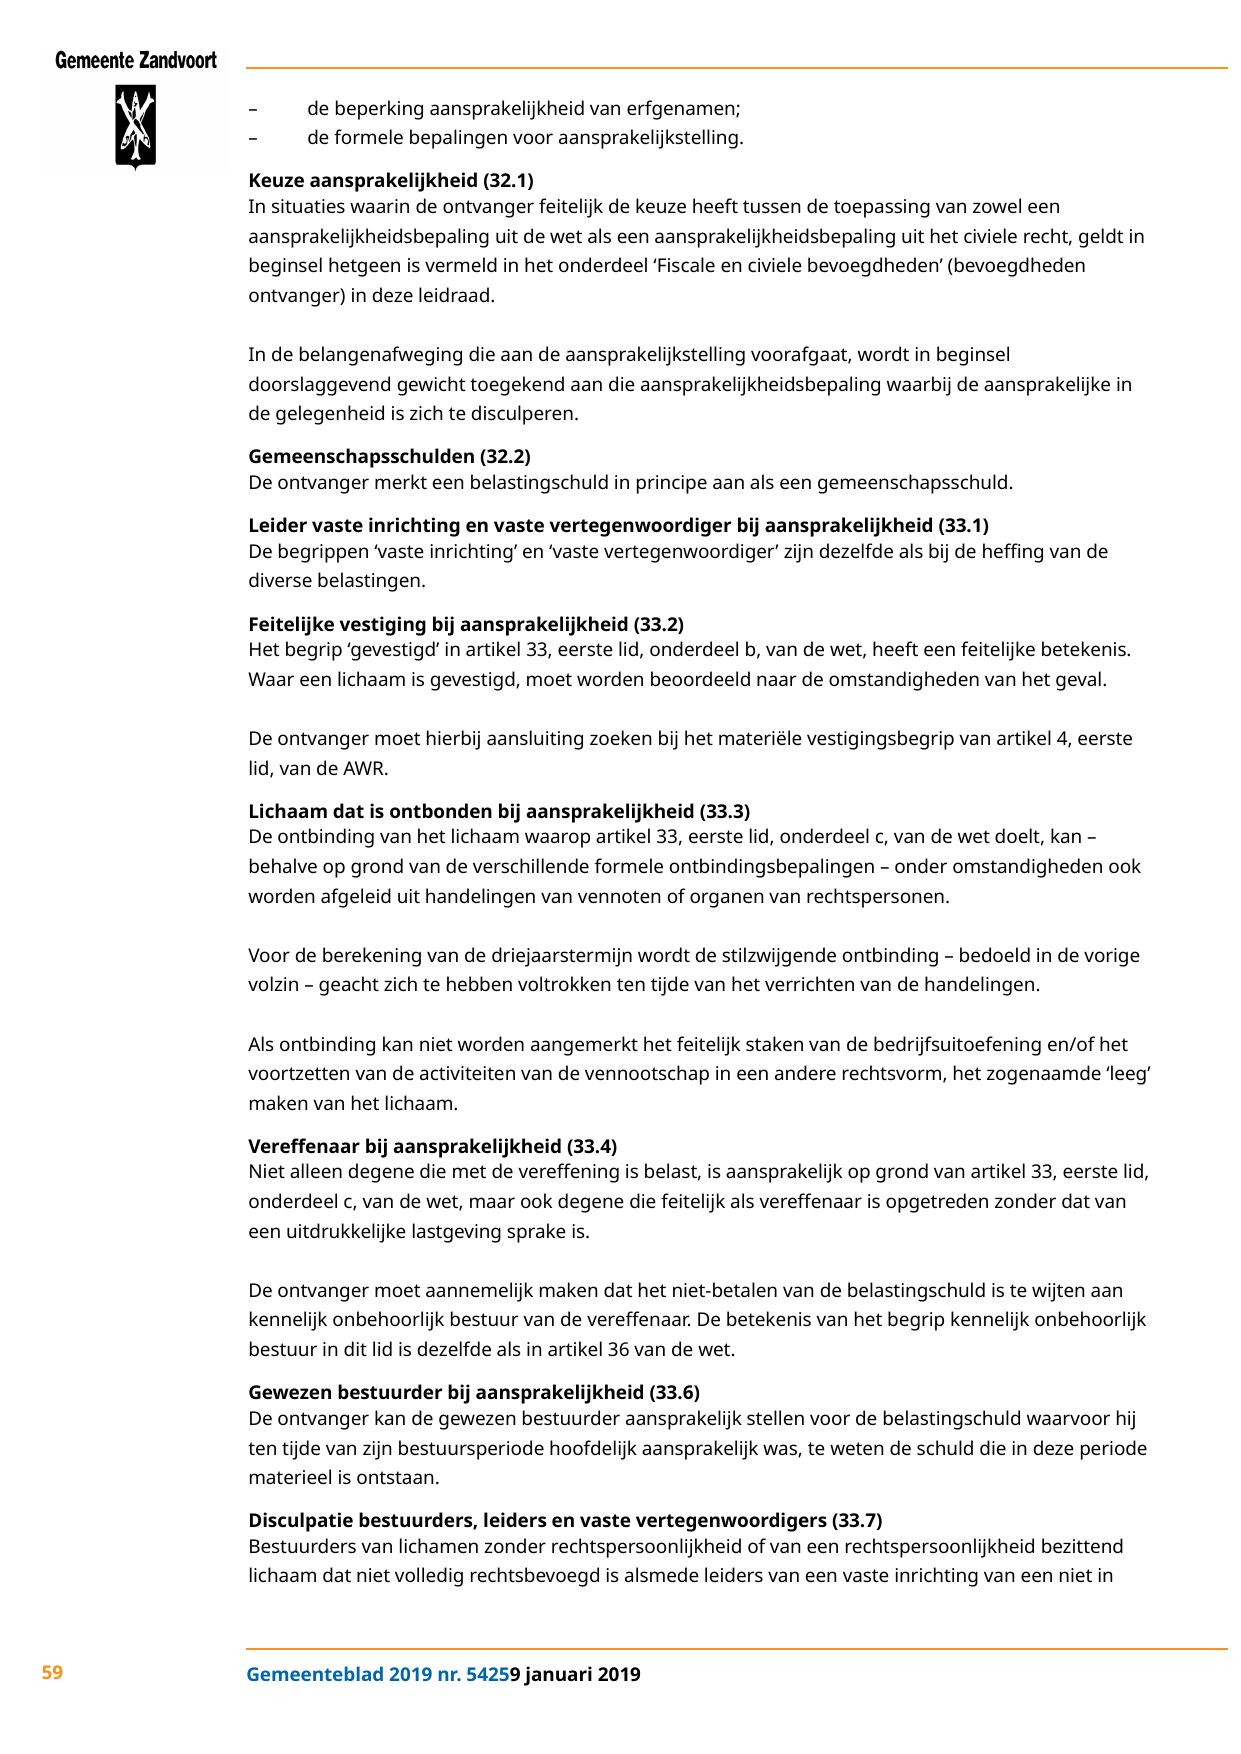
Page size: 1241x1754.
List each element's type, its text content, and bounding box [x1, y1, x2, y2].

text In de belangenafweging die aan de aansprakelijkstelling voorafgaat, wordt in beginsel doorslaggevend gewicht toegekend aan die aansprakelijkheidsbepaling waarbij de aansprakelijke in de gelegenheid is zich te disculperen. [248, 341, 1152, 426]
text De ontvanger moet hierbij aansluiting zoeken bij het materiële vestigingsbegrip van artikel 4, eerste lid, van de AWR. [248, 725, 1152, 781]
text De ontvanger kan de gewezen bestuurder aansprakelijk stellen voor de belastingschuld waarvoor hij ten tijde van zijn bestuursperiode hoofdelijk aansprakelijk was, te weten de schuld die in deze periode materieel is ontstaan. [248, 1405, 1152, 1490]
text In situaties waarin de ontvanger feitelijk de keuze heeft tussen de toepassing van zowel een aansprakelijkheidsbepaling uit de wet als een aansprakelijkheidsbepaling uit het civiele recht, geldt in beginsel hetgeen is vermeld in het onderdeel ‘Fiscale en civiele bevoegdheden’ (bevoegdheden ontvanger) in deze leidraad. [248, 193, 1152, 308]
text Bestuurders van lichamen zonder rechtspersoonlijkheid of van een rechtspersoonlijkheid bezittend lichaam dat niet volledig rechtsbevoegd is alsmede leiders van een vaste inrichting van een niet in [248, 1533, 1152, 1588]
text Keuze aansprakelijkheid (32.1) [248, 167, 1152, 193]
picture [41, 47, 231, 172]
list de beperking aansprakelijkheid van erfgenamen; [248, 95, 1152, 121]
text De ontvanger moet aannemelijk maken dat het niet-betalen van de belastingschuld is te wijten aan kennelijk onbehoorlijk bestuur van de vereffenaar. De betekenis van het begrip kennelijk onbehoorlijk bestuur in dit lid is dezelfde als in artikel 36 van de wet. [248, 1277, 1152, 1362]
text Vereffenaar bij aansprakelijkheid (33.4) [248, 1133, 1152, 1159]
text Het begrip ‘gevestigd’ in artikel 33, eerste lid, onderdeel b, van de wet, heeft een feitelijke betekenis. Waar een lichaam is gevestigd, moet worden beoordeeld naar de omstandigheden van het geval. [248, 636, 1152, 692]
text Leider vaste inrichting en vaste vertegenwoordiger bij aansprakelijkheid (33.1) [248, 512, 1152, 538]
text Feitelijke vestiging bij aansprakelijkheid (33.2) [248, 611, 1152, 636]
text Gewezen bestuurder bij aansprakelijkheid (33.6) [248, 1379, 1152, 1405]
text De ontbinding van het lichaam waarop artikel 33, eerste lid, onderdeel c, van de wet doelt, kan – behalve op grond van de verschillende formele ontbindingsbepalingen – onder omstandigheden ook worden afgeleid uit handelingen van vennoten of organen van rechtspersonen. [248, 824, 1152, 908]
text Niet alleen degene die met de vereffening is belast, is aansprakelijk op grond van artikel 33, eerste lid, onderdeel c, van de wet, maar ook degene die feitelijk als vereffenaar is opgetreden zonder dat van een uitdrukkelijke lastgeving sprake is. [248, 1159, 1152, 1244]
text Gemeenschapsschulden (32.2) [248, 443, 1152, 469]
text Voor de berekening van de driejaarstermijn wordt de stilzwijgende ontbinding – bedoeld in de vorige volzin – geacht zich te hebben voltrokken ten tijde van het verrichten van de handelingen. [248, 942, 1152, 997]
text Lichaam dat is ontbonden bij aansprakelijkheid (33.3) [248, 798, 1152, 824]
text Disculpatie bestuurders, leiders en vaste vertegenwoordigers (33.7) [248, 1507, 1152, 1533]
text Als ontbinding kan niet worden aangemerkt het feitelijk staken van de bedrijfsuitoefening en/of het voortzetten van de activiteiten van de vennootschap in een andere rechtsvorm, het zogenaamde ‘leeg’ maken van het lichaam. [248, 1031, 1152, 1116]
text De ontvanger merkt een belastingschuld in principe aan als een gemeenschapsschuld. [248, 469, 1152, 495]
text De begrippen ‘vaste inrichting’ en ‘vaste vertegenwoordiger’ zijn dezelfde als bij de heffing van de diverse belastingen. [248, 538, 1152, 593]
list de formele bepalingen voor aansprakelijkstelling. [248, 124, 1152, 150]
